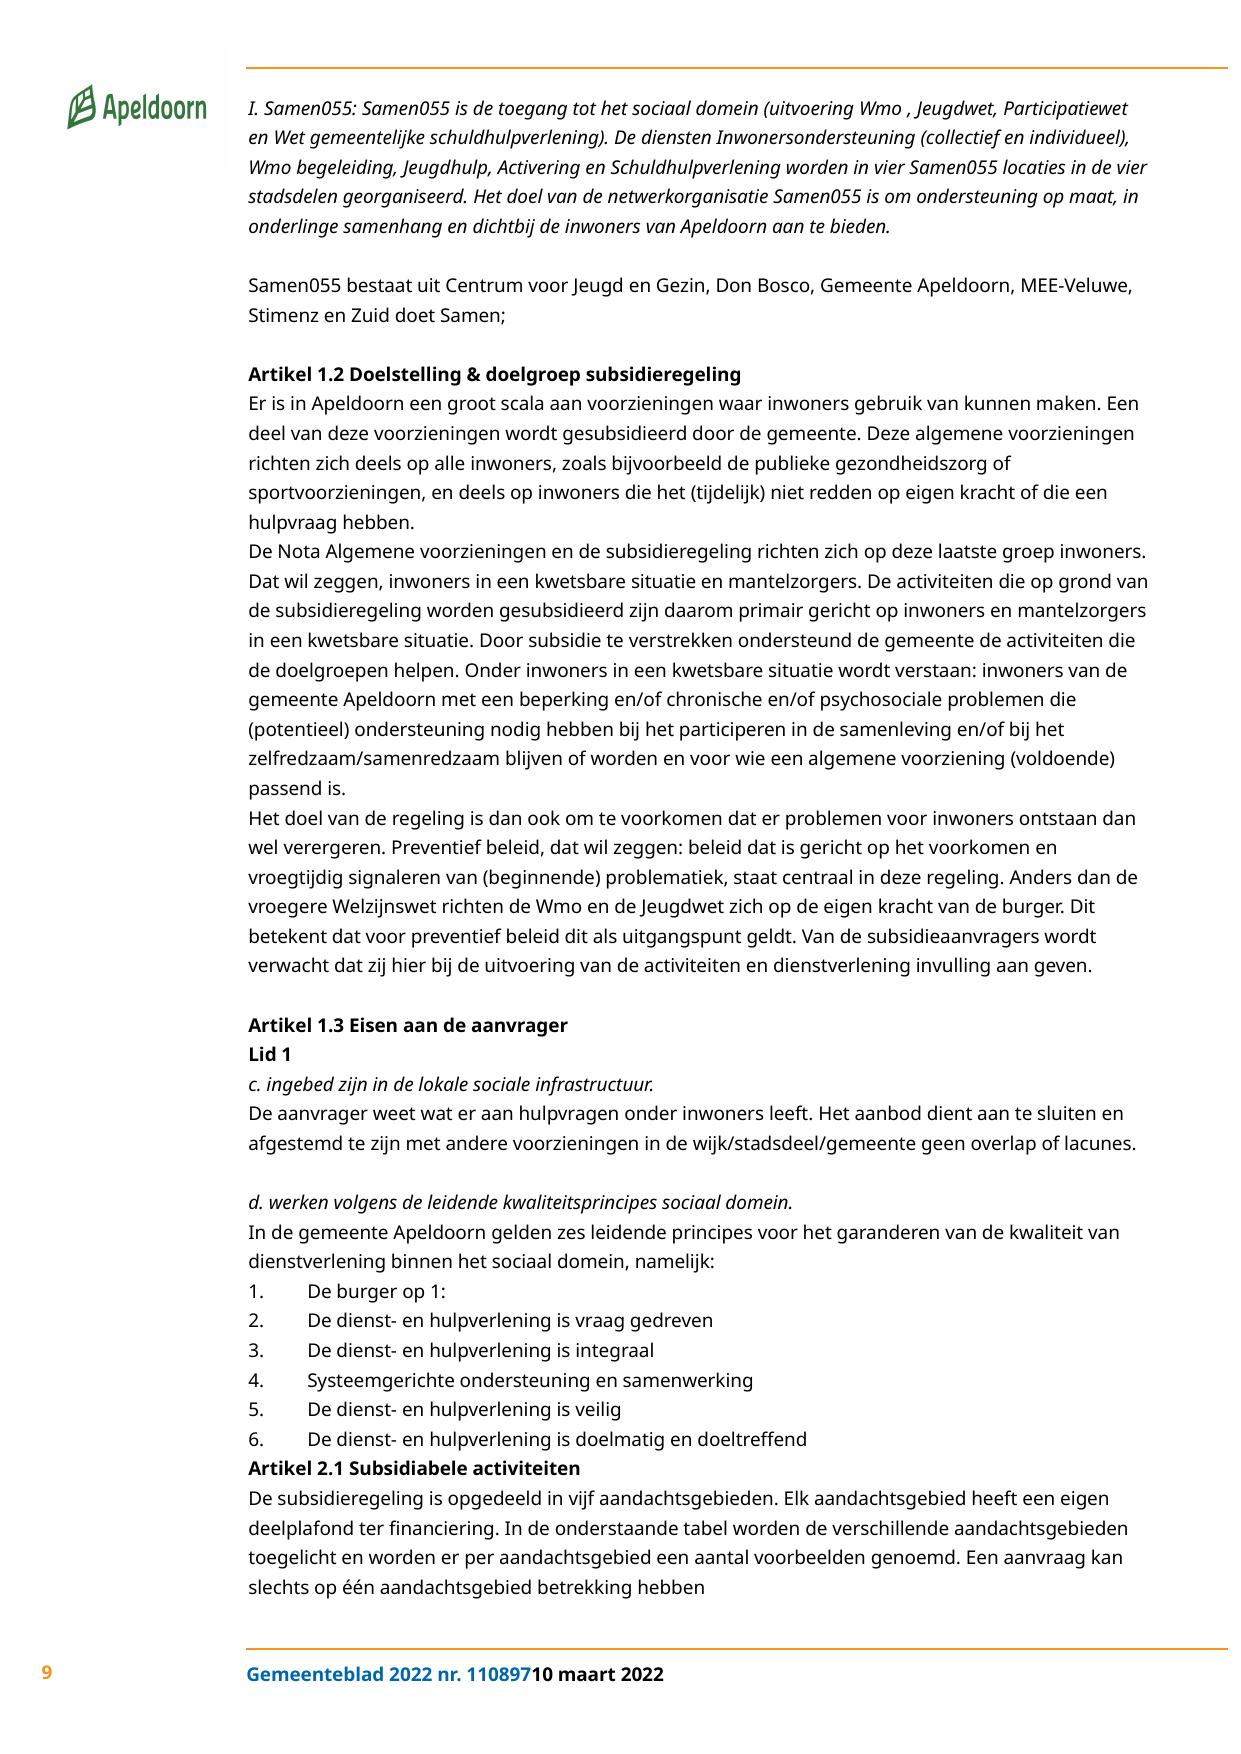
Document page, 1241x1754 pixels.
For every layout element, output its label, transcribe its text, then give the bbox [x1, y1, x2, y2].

text De aanvrager weet wat er aan hulpvragen onder inwoners leeft. Het aanbod dient aan te sluiten en afgestemd te zijn met andere voorzieningen in de wijk/stadsdeel/gemeente geen overlap of lacunes. [248, 1101, 1152, 1156]
list De dienst- en hulpverlening is veilig [248, 1396, 1152, 1422]
list De burger op 1: [248, 1278, 1152, 1304]
text Het doel van de regeling is dan ook om te voorkomen dat er problemen voor inwoners ontstaan dan wel verergeren. Preventief beleid, dat wil zeggen: beleid dat is gericht op het voorkomen en vroegtijdig signaleren van (beginnende) problematiek, staat centraal in deze regeling. Anders dan de vroegere Welzijnswet richten de Wmo en de Jeugdwet zich op de eigen kracht van de burger. Dit betekent dat voor preventief beleid dit als uitgangspunt geldt. Van de subsidieaanvragers wordt verwacht dat zij hier bij de uitvoering van de activiteiten en dienstverlening invulling aan geven. [248, 805, 1152, 978]
text Samen055 bestaat uit Centrum voor Jeugd en Gezin, Don Bosco, Gemeente Apeldoorn, MEE-Veluwe, Stimenz en Zuid doet Samen; [248, 272, 1152, 328]
text Artikel 2.1 Subsidiabele activiteiten [248, 1456, 1152, 1481]
text I. Samen055: Samen055 is de toegang tot het sociaal domein (uitvoering Wmo , Jeugdwet, Participatiewet en Wet gemeentelijke schuldhulpverlening). De diensten Inwonersondersteuning (collectief en individueel), Wmo begeleiding, Jeugdhulp, Activering en Schuldhulpverlening worden in vier Samen055 locaties in de vier stadsdelen georganiseerd. Het doel van de netwerkorganisatie Samen055 is om ondersteuning op maat, in onderlinge samenhang en dichtbij de inwoners van Apeldoorn aan te bieden. [248, 95, 1152, 239]
text c. ingebed zijn in de lokale sociale infrastructuur. [248, 1071, 1152, 1097]
picture [41, 47, 231, 172]
list De dienst- en hulpverlening is vraag gedreven [248, 1308, 1152, 1333]
text Lid 1 [248, 1041, 1152, 1067]
text Artikel 1.3 Eisen aan de aanvrager [248, 1012, 1152, 1038]
text In de gemeente Apeldoorn gelden zes leidende principes voor het garanderen van de kwaliteit van dienstverlening binnen het sociaal domein, namelijk: [248, 1219, 1152, 1274]
text Artikel 1.2 Doelstelling & doelgroep subsidieregeling [248, 361, 1152, 387]
text Er is in Apeldoorn een groot scala aan voorzieningen waar inwoners gebruik van kunnen maken. Een deel van deze voorzieningen wordt gesubsidieerd door de gemeente. Deze algemene voorzieningen richten zich deels op alle inwoners, zoals bijvoorbeeld de publieke gezondheidszorg of sportvoorzieningen, en deels op inwoners die het (tijdelijk) niet redden op eigen kracht of die een hulpvraag hebben. [248, 391, 1152, 535]
list De dienst- en hulpverlening is integraal [248, 1337, 1152, 1363]
text d. werken volgens de leidende kwaliteitsprincipes sociaal domein. [248, 1189, 1152, 1215]
list Systeemgerichte ondersteuning en samenwerking [248, 1367, 1152, 1393]
text De subsidieregeling is opgedeeld in vijf aandachtsgebieden. Elk aandachtsgebied heeft een eigen deelplafond ter financiering. In de onderstaande tabel worden de verschillende aandachtsgebieden toegelicht en worden er per aandachtsgebied een aantal voorbeelden genoemd. Een aanvraag kan slechts op één aandachtsgebied betrekking hebben [248, 1485, 1152, 1600]
list De dienst- en hulpverlening is doelmatig en doeltreffend [248, 1426, 1152, 1452]
text De Nota Algemene voorzieningen en de subsidieregeling richten zich op deze laatste groep inwoners. Dat wil zeggen, inwoners in een kwetsbare situatie en mantelzorgers. De activiteiten die op grond van de subsidieregeling worden gesubsidieerd zijn daarom primair gericht op inwoners en mantelzorgers in een kwetsbare situatie. Door subsidie te verstrekken ondersteund de gemeente de activiteiten die de doelgroepen helpen. Onder inwoners in een kwetsbare situatie wordt verstaan: inwoners van de gemeente Apeldoorn met een beperking en/of chronische en/of psychosociale problemen die (potentieel) ondersteuning nodig hebben bij het participeren in de samenleving en/of bij het zelfredzaam/samenredzaam blijven of worden en voor wie een algemene voorziening (voldoende) passend is. [248, 538, 1152, 801]
